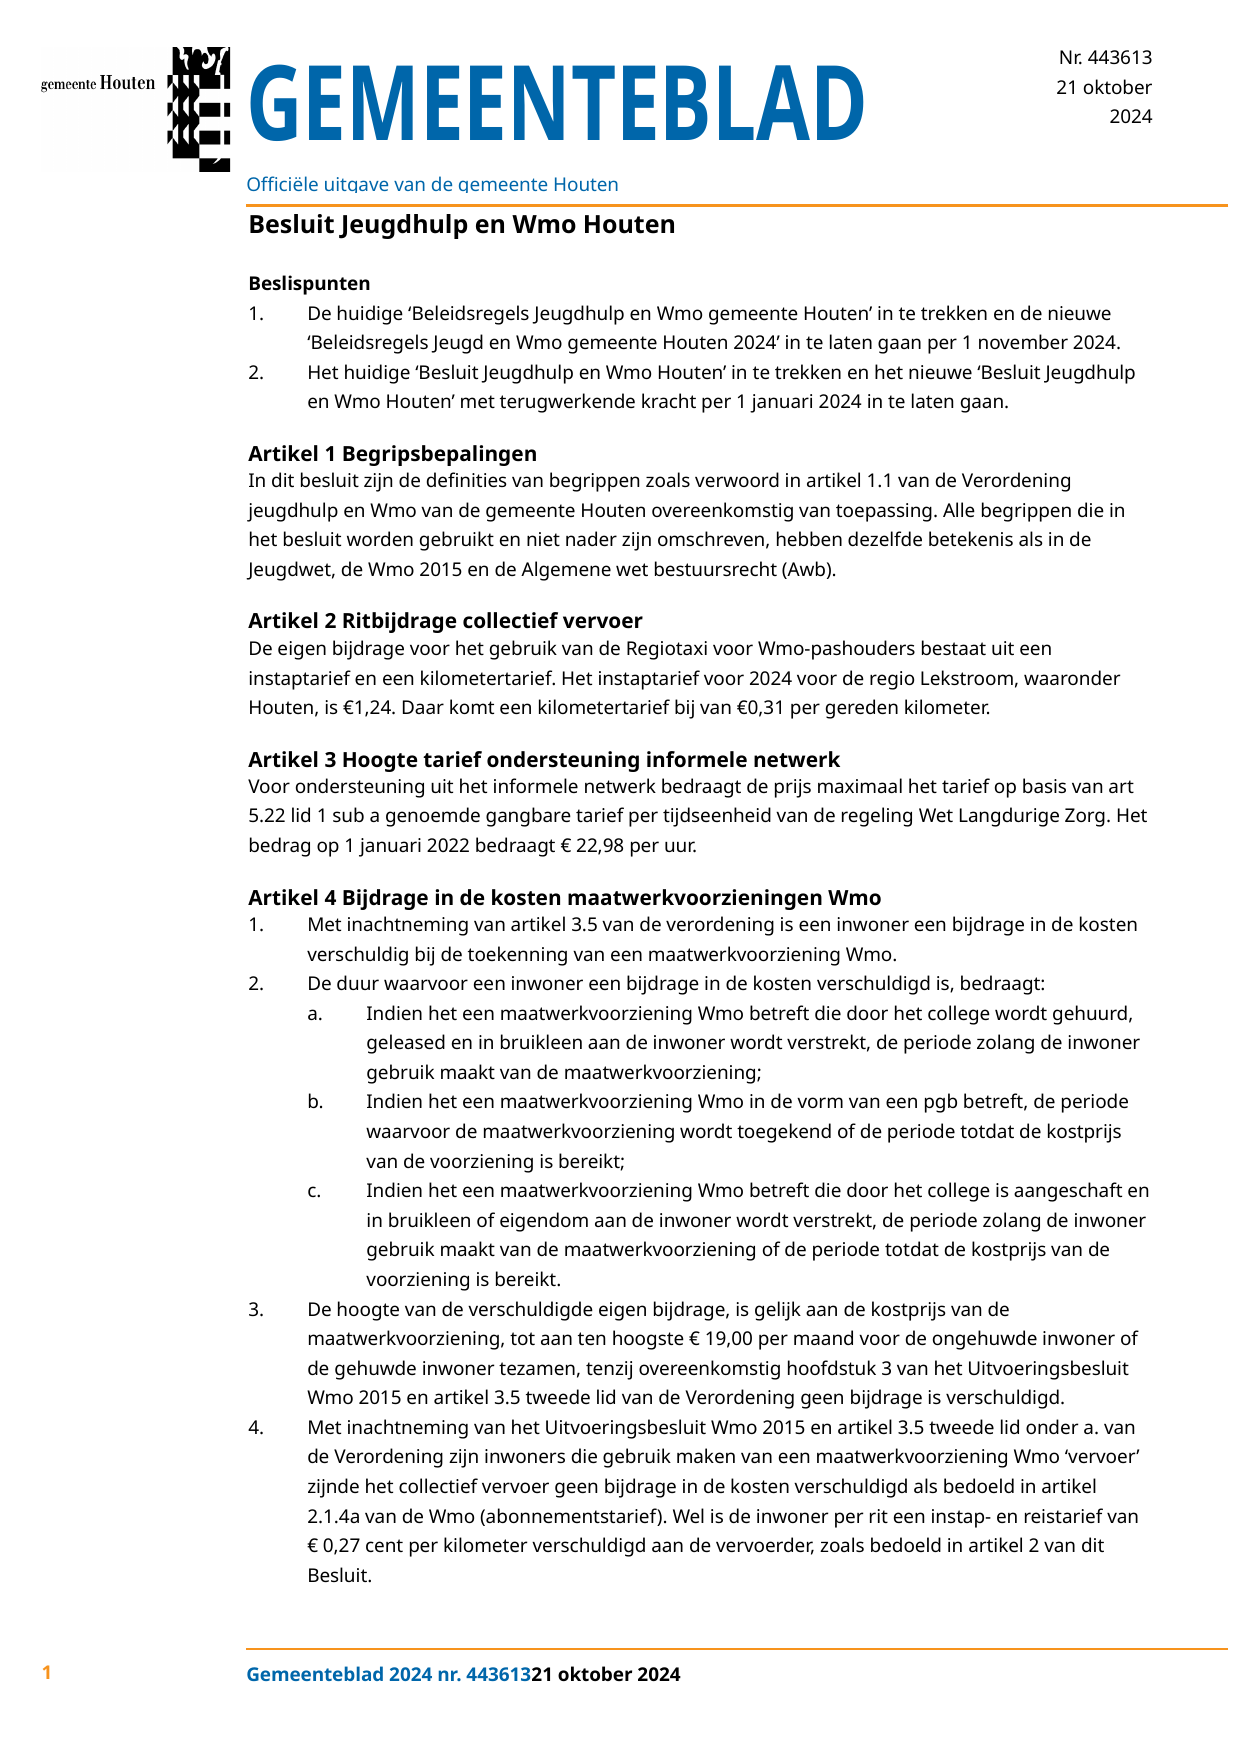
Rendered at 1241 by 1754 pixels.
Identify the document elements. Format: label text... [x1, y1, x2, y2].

list Indien het een maatwerkvoorziening Wmo betreft die door het college wordt gehuurd, geleased en in bruikleen aan de inwoner wordt verstrekt, de periode zolang de inwoner gebruik maakt van de maatwerkvoorziening; [307, 1000, 1152, 1085]
list Indien het een maatwerkvoorziening Wmo betreft die door het college is aangeschaft en in bruikleen of eigendom aan de inwoner wordt verstrekt, de periode zolang de inwoner gebruik maakt van de maatwerkvoorziening of de periode totdat de kostprijs van de voorziening is bereikt. [307, 1177, 1152, 1292]
text Artikel 1 Begripsbepalingen [248, 439, 1152, 467]
list De duur waarvoor een inwoner een bijdrage in de kosten verschuldigd is, bedraagt: [248, 970, 1152, 996]
list Met inachtneming van het Uitvoeringsbesluit Wmo 2015 en artikel 3.5 tweede lid onder a. van de Verordening zijn inwoners die gebruik maken van een maatwerkvoorziening Wmo ‘vervoer’ zijnde het collectief vervoer geen bijdrage in de kosten verschuldigd als bedoeld in artikel 2.1.4a van de Wmo (abonnementstarief). Wel is de inwoner per rit een instap- en reistarief van € 0,27 cent per kilometer verschuldigd aan de vervoerder, zoals bedoeld in artikel 2 van dit Besluit. [248, 1414, 1152, 1588]
list De huidige ‘Beleidsregels Jeugdhulp en Wmo gemeente Houten’ in te trekken en de nieuwe ‘Beleidsregels Jeugd en Wmo gemeente Houten 2024’ in te laten gaan per 1 november 2024. [248, 300, 1152, 355]
text Beslispunten [248, 270, 1152, 296]
text Artikel 4 Bijdrage in de kosten maatwerkvoorzieningen Wmo [248, 883, 1152, 911]
list Indien het een maatwerkvoorziening Wmo in de vorm van een pgb betreft, de periode waarvoor de maatwerkvoorziening wordt toegekend of de periode totdat de kostprijs van de voorziening is bereikt; [307, 1089, 1152, 1173]
text Artikel 3 Hoogte tarief ondersteuning informele netwerk [248, 745, 1152, 773]
text Voor ondersteuning uit het informele netwerk bedraagt de prijs maximaal het tarief op basis van art 5.22 lid 1 sub a genoemde gangbare tarief per tijdseenheid van de regeling Wet Langdurige Zorg. Het bedrag op 1 januari 2022 bedraagt € 22,98 per uur. [248, 773, 1152, 858]
list Met inachtneming van artikel 3.5 van de verordening is een inwoner een bijdrage in de kosten verschuldig bij de toekenning van een maatwerkvoorziening Wmo. [248, 911, 1152, 966]
picture [41, 47, 231, 172]
text In dit besluit zijn de definities van begrippen zoals verwoord in artikel 1.1 van de Verordening jeugdhulp en Wmo van de gemeente Houten overeenkomstig van toepassing. Alle begrippen die in het besluit worden gebruikt en niet nader zijn omschreven, hebben dezelfde betekenis als in de Jeugdwet, de Wmo 2015 en de Algemene wet bestuursrecht (Awb). [248, 467, 1152, 582]
list Het huidige ‘Besluit Jeugdhulp en Wmo Houten’ in te trekken en het nieuwe ‘Besluit Jeugdhulp en Wmo Houten’ met terugwerkende kracht per 1 januari 2024 in te laten gaan. [248, 359, 1152, 414]
text Artikel 2 Ritbijdrage collectief vervoer [248, 607, 1152, 635]
text De eigen bijdrage voor het gebruik van de Regiotaxi voor Wmo-pashouders bestaat uit een instaptarief en een kilometertarief. Het instaptarief voor 2024 voor de regio Lekstroom, waaronder Houten, is €1,24. Daar komt een kilometertarief bij van €0,31 per gereden kilometer. [248, 635, 1152, 720]
text Besluit Jeugdhulp en Wmo Houten [248, 207, 1152, 241]
list De hoogte van de verschuldigde eigen bijdrage, is gelijk aan de kostprijs van de maatwerkvoorziening, tot aan ten hoogste € 19,00 per maand voor de ongehuwde inwoner of de gehuwde inwoner tezamen, tenzij overeenkomstig hoofdstuk 3 van het Uitvoeringsbesluit Wmo 2015 en artikel 3.5 tweede lid van de Verordening geen bijdrage is verschuldigd. [248, 1296, 1152, 1410]
